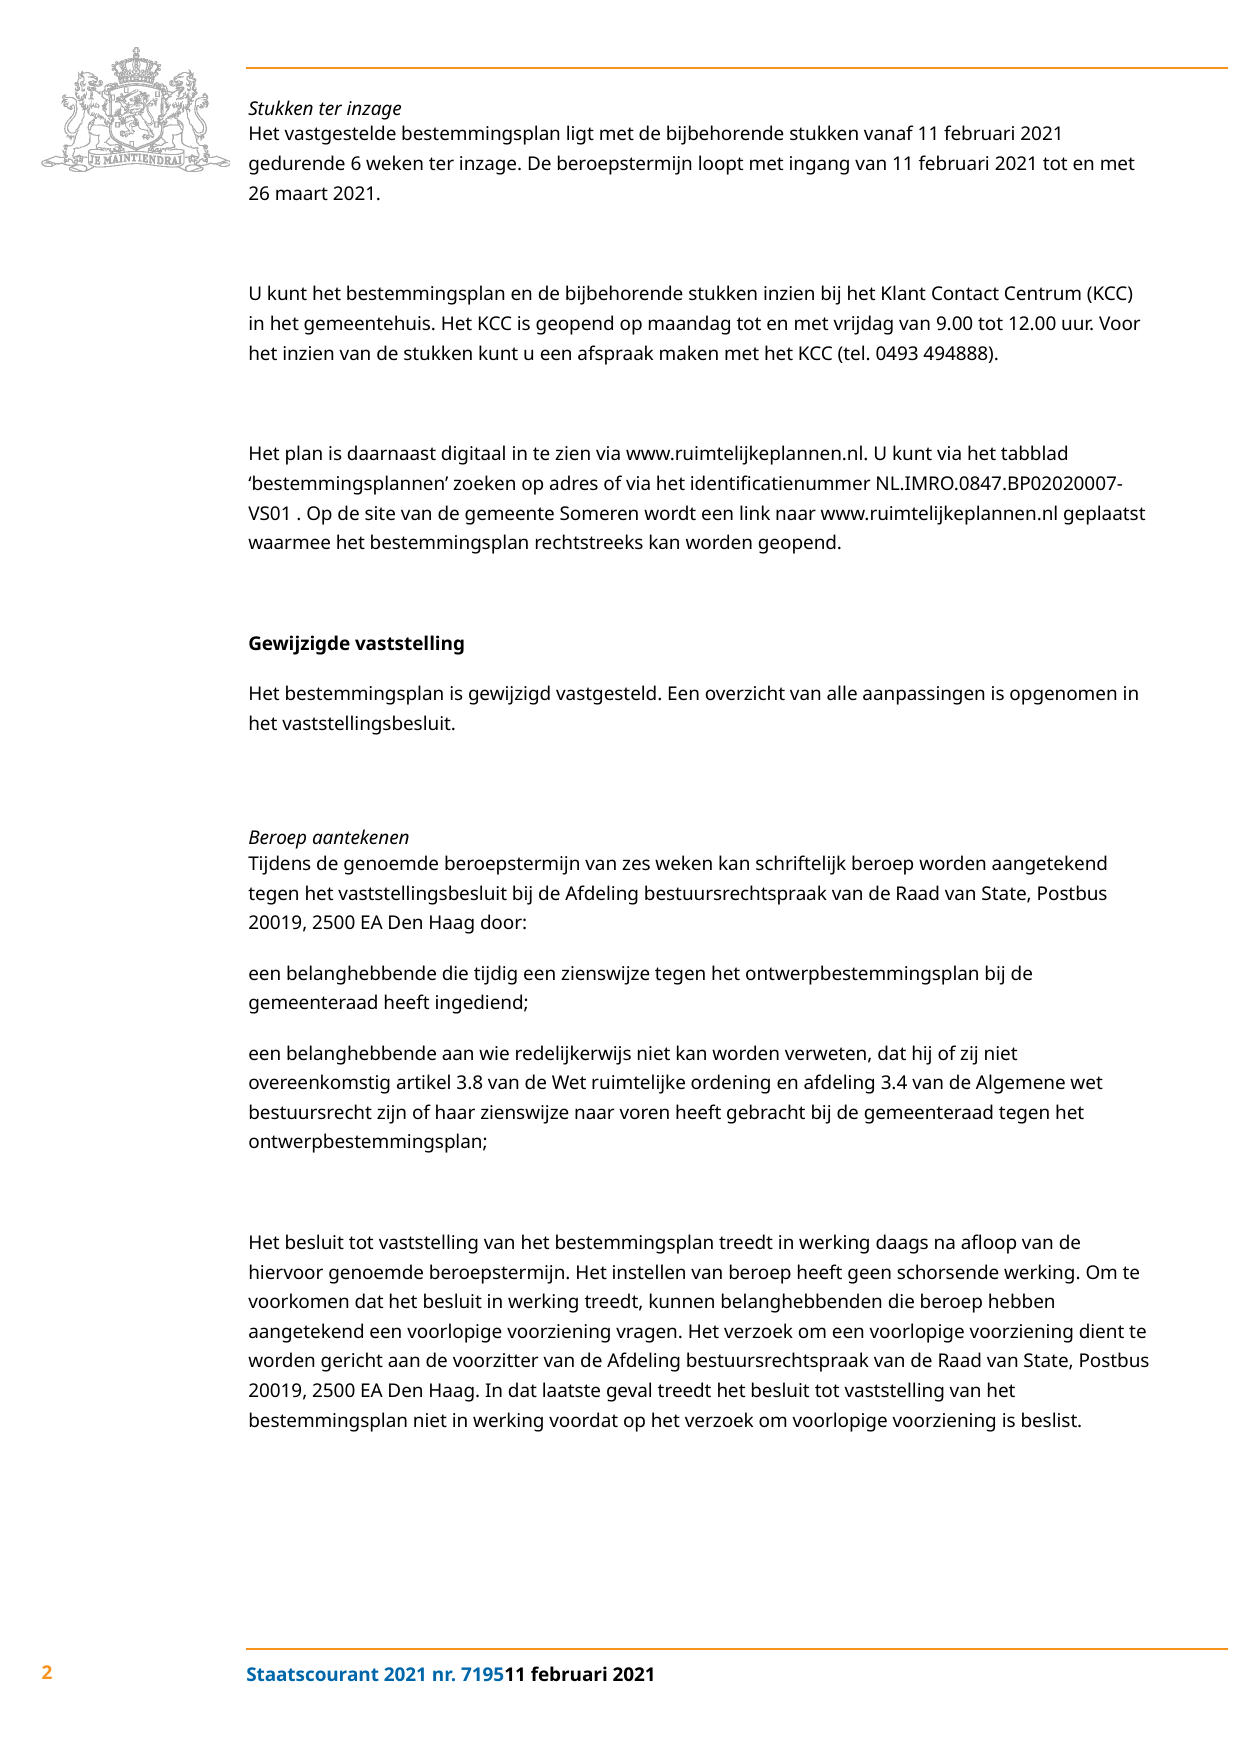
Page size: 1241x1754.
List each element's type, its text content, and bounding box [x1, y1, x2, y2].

text Beroep aantekenen [248, 824, 1152, 850]
text een belanghebbende die tijdig een zienswijze tegen het ontwerpbestemmingsplan bij de gemeenteraad heeft ingediend; [248, 960, 1152, 1015]
text Stukken ter inzage [248, 95, 1152, 121]
text Het bestemmingsplan is gewijzigd vastgesteld. Een overzicht van alle aanpassingen is opgenomen in het vaststellingsbesluit. [248, 681, 1152, 736]
text Het plan is daarnaast digitaal in te zien via www.ruimtelijkeplannen.nl. U kunt via het tabblad ‘bestemmingsplannen’ zoeken op adres of via het identificatienummer NL.IMRO.0847.BP02020007-VS01 . Op de site van de gemeente Someren wordt een link naar www.ruimtelijkeplannen.nl geplaatst waarmee het bestemmingsplan rechtstreeks kan worden geopend. [248, 441, 1152, 555]
picture [41, 47, 231, 172]
text een belanghebbende aan wie redelijkerwijs niet kan worden verweten, dat hij of zij niet overeenkomstig artikel 3.8 van de Wet ruimtelijke ordening en afdeling 3.4 van de Algemene wet bestuursrecht zijn of haar zienswijze naar voren heeft gebracht bij de gemeenteraad tegen het ontwerpbestemmingsplan; [248, 1040, 1152, 1154]
text Tijdens de genoemde beroepstermijn van zes weken kan schriftelijk beroep worden aangetekend tegen het vaststellingsbesluit bij de Afdeling bestuursrechtspraak van de Raad van State, Postbus 20019, 2500 EA Den Haag door: [248, 850, 1152, 935]
text Gewijzigde vaststelling [248, 630, 1152, 656]
text U kunt het bestemmingsplan en de bijbehorende stukken inzien bij het Klant Contact Centrum (KCC) in het gemeentehuis. Het KCC is geopend op maandag tot en met vrijdag van 9.00 tot 12.00 uur. Voor het inzien van de stukken kunt u een afspraak maken met het KCC (tel. 0493 494888). [248, 281, 1152, 365]
text Het vastgestelde bestemmingsplan ligt met de bijbehorende stukken vanaf 11 februari 2021 gedurende 6 weken ter inzage. De beroepstermijn loopt met ingang van 11 februari 2021 tot en met 26 maart 2021. [248, 121, 1152, 205]
text Het besluit tot vaststelling van het bestemmingsplan treedt in werking daags na afloop van de hiervoor genoemde beroepstermijn. Het instellen van beroep heeft geen schorsende werking. Om te voorkomen dat het besluit in werking treedt, kunnen belanghebbenden die beroep hebben aangetekend een voorlopige voorziening vragen. Het verzoek om een voorlopige voorziening dient te worden gericht aan de voorzitter van de Afdeling bestuursrechtspraak van de Raad van State, Postbus 20019, 2500 EA Den Haag. In dat laatste geval treedt het besluit tot vaststelling van het bestemmingsplan niet in werking voordat op het verzoek om voorlopige voorziening is beslist. [248, 1229, 1152, 1433]
